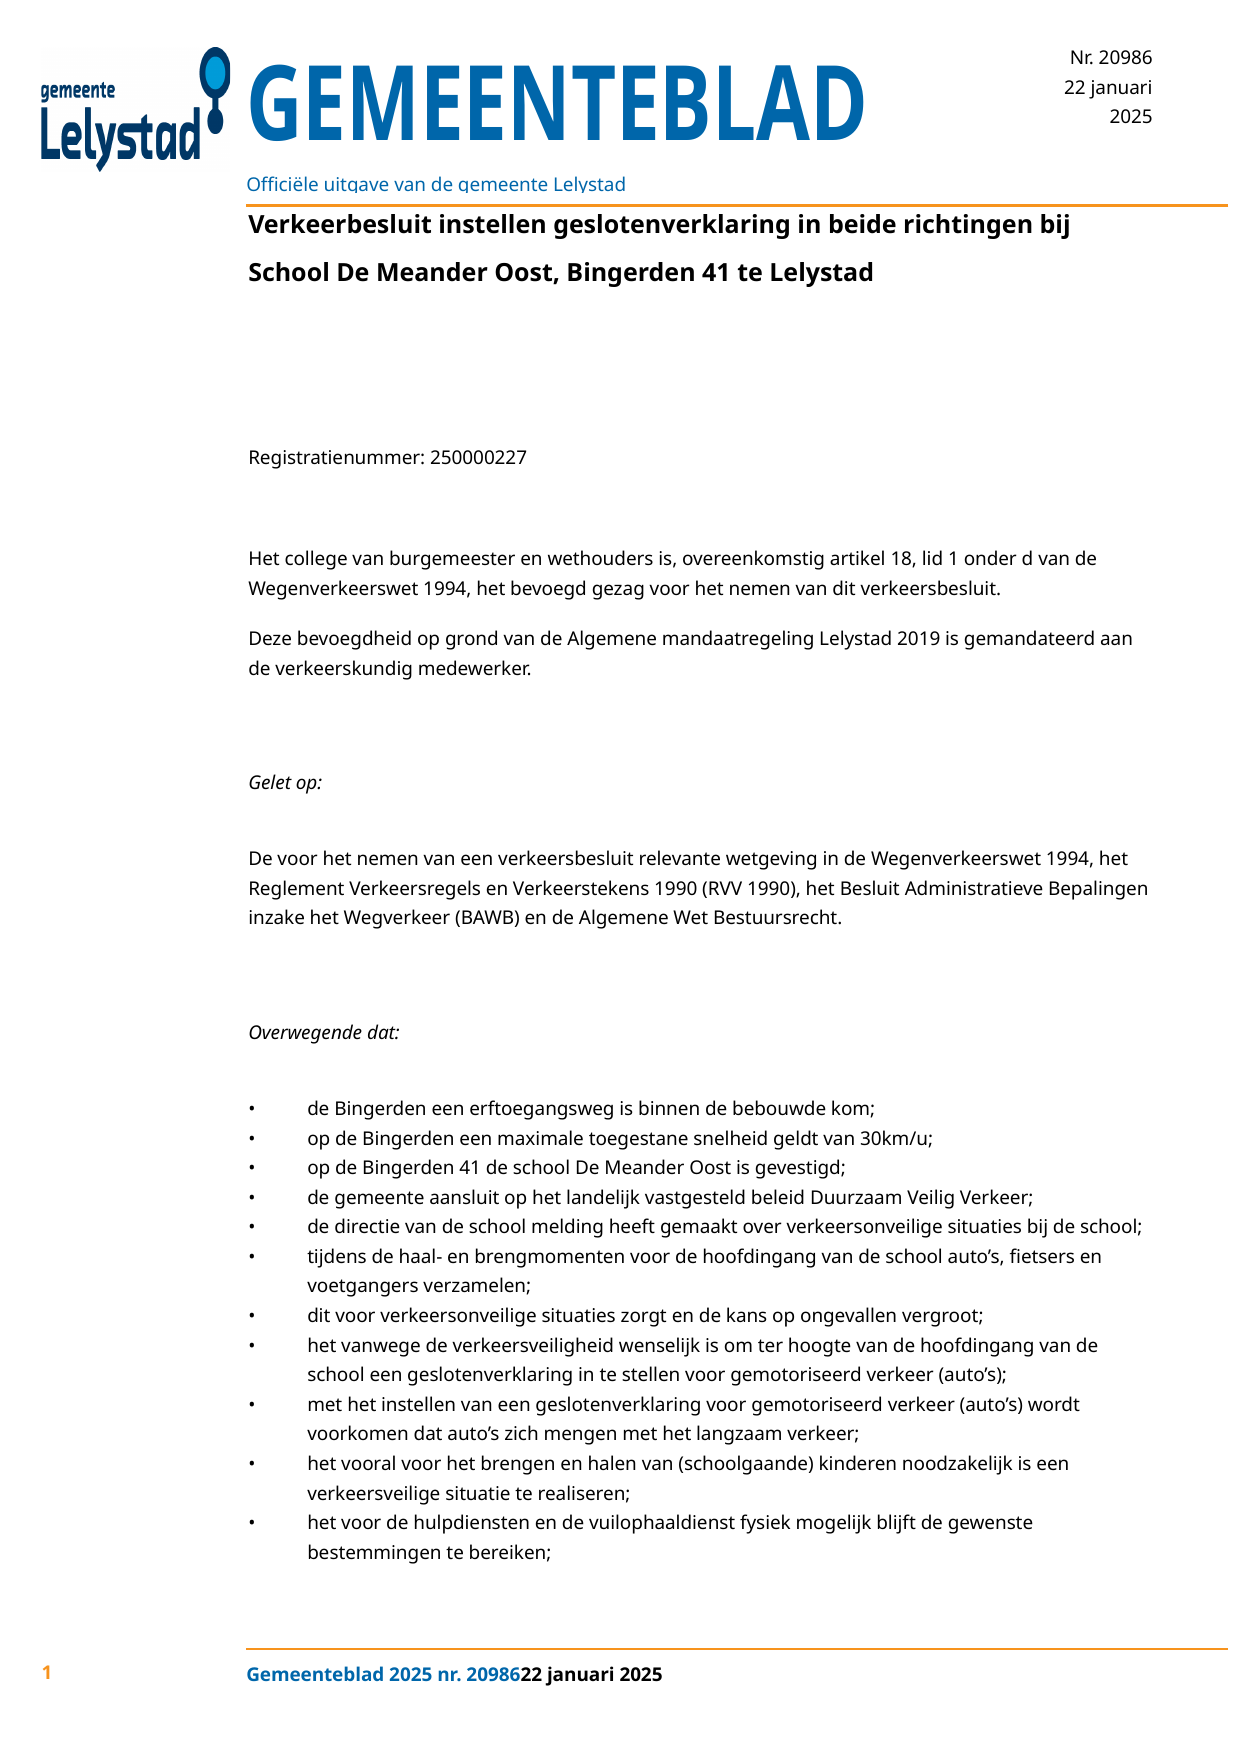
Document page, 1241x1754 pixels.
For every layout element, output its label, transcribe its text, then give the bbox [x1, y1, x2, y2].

text De voor het nemen van een verkeersbesluit relevante wetgeving in de Wegenverkeerswet 1994, het Reglement Verkeersregels en Verkeerstekens 1990 (RVV 1990), het Besluit Administratieve Bepalingen inzake het Wegverkeer (BAWB) en de Algemene Wet Bestuursrecht. [248, 845, 1152, 930]
list dit voor verkeersonveilige situaties zorgt en de kans op ongevallen vergroot; [248, 1302, 1152, 1328]
text Deze bevoegdheid op grond van de Algemene mandaatregeling Lelystad 2019 is gemandateerd aan de verkeerskundig medewerker. [248, 625, 1152, 681]
list de directie van de school melding heeft gemaakt over verkeersonveilige situaties bij de school; [248, 1213, 1152, 1239]
text Gelet op: [248, 769, 1152, 795]
list het voor de hulpdiensten en de vuilophaaldienst fysiek mogelijk blijft de gewenste bestemmingen te bereiken; [248, 1509, 1152, 1564]
text Het college van burgemeester en wethouders is, overeenkomstig artikel 18, lid 1 onder d van de Wegenverkeerswet 1994, het bevoegd gezag voor het nemen van dit verkeersbesluit. [248, 545, 1152, 601]
list tijdens de haal- en brengmomenten voor de hoofdingang van de school auto’s, fietsers en voetgangers verzamelen; [248, 1243, 1152, 1298]
text Verkeerbesluit instellen geslotenverklaring in beide richtingen bij School De Meander Oost, Bingerden 41 te Lelystad [248, 207, 1152, 288]
list op de Bingerden 41 de school De Meander Oost is gevestigd; [248, 1154, 1152, 1180]
list met het instellen van een geslotenverklaring voor gemotoriseerd verkeer (auto’s) wordt voorkomen dat auto’s zich mengen met het langzaam verkeer; [248, 1391, 1152, 1446]
list op de Bingerden een maximale toegestane snelheid geldt van 30km/u; [248, 1125, 1152, 1150]
list de gemeente aansluit op het landelijk vastgesteld beleid Duurzaam Veilig Verkeer; [248, 1184, 1152, 1209]
list het vanwege de verkeersveiligheid wenselijk is om ter hoogte van de hoofdingang van de school een geslotenverklaring in te stellen voor gemotoriseerd verkeer (auto’s); [248, 1332, 1152, 1387]
text Overwegende dat: [248, 1019, 1152, 1045]
text Registratienummer: 250000227 [248, 444, 1152, 470]
list de Bingerden een erftoegangsweg is binnen de bebouwde kom; [248, 1095, 1152, 1121]
picture [41, 47, 231, 172]
list het vooral voor het brengen en halen van (schoolgaande) kinderen noodzakelijk is een verkeersveilige situatie te realiseren; [248, 1450, 1152, 1505]
